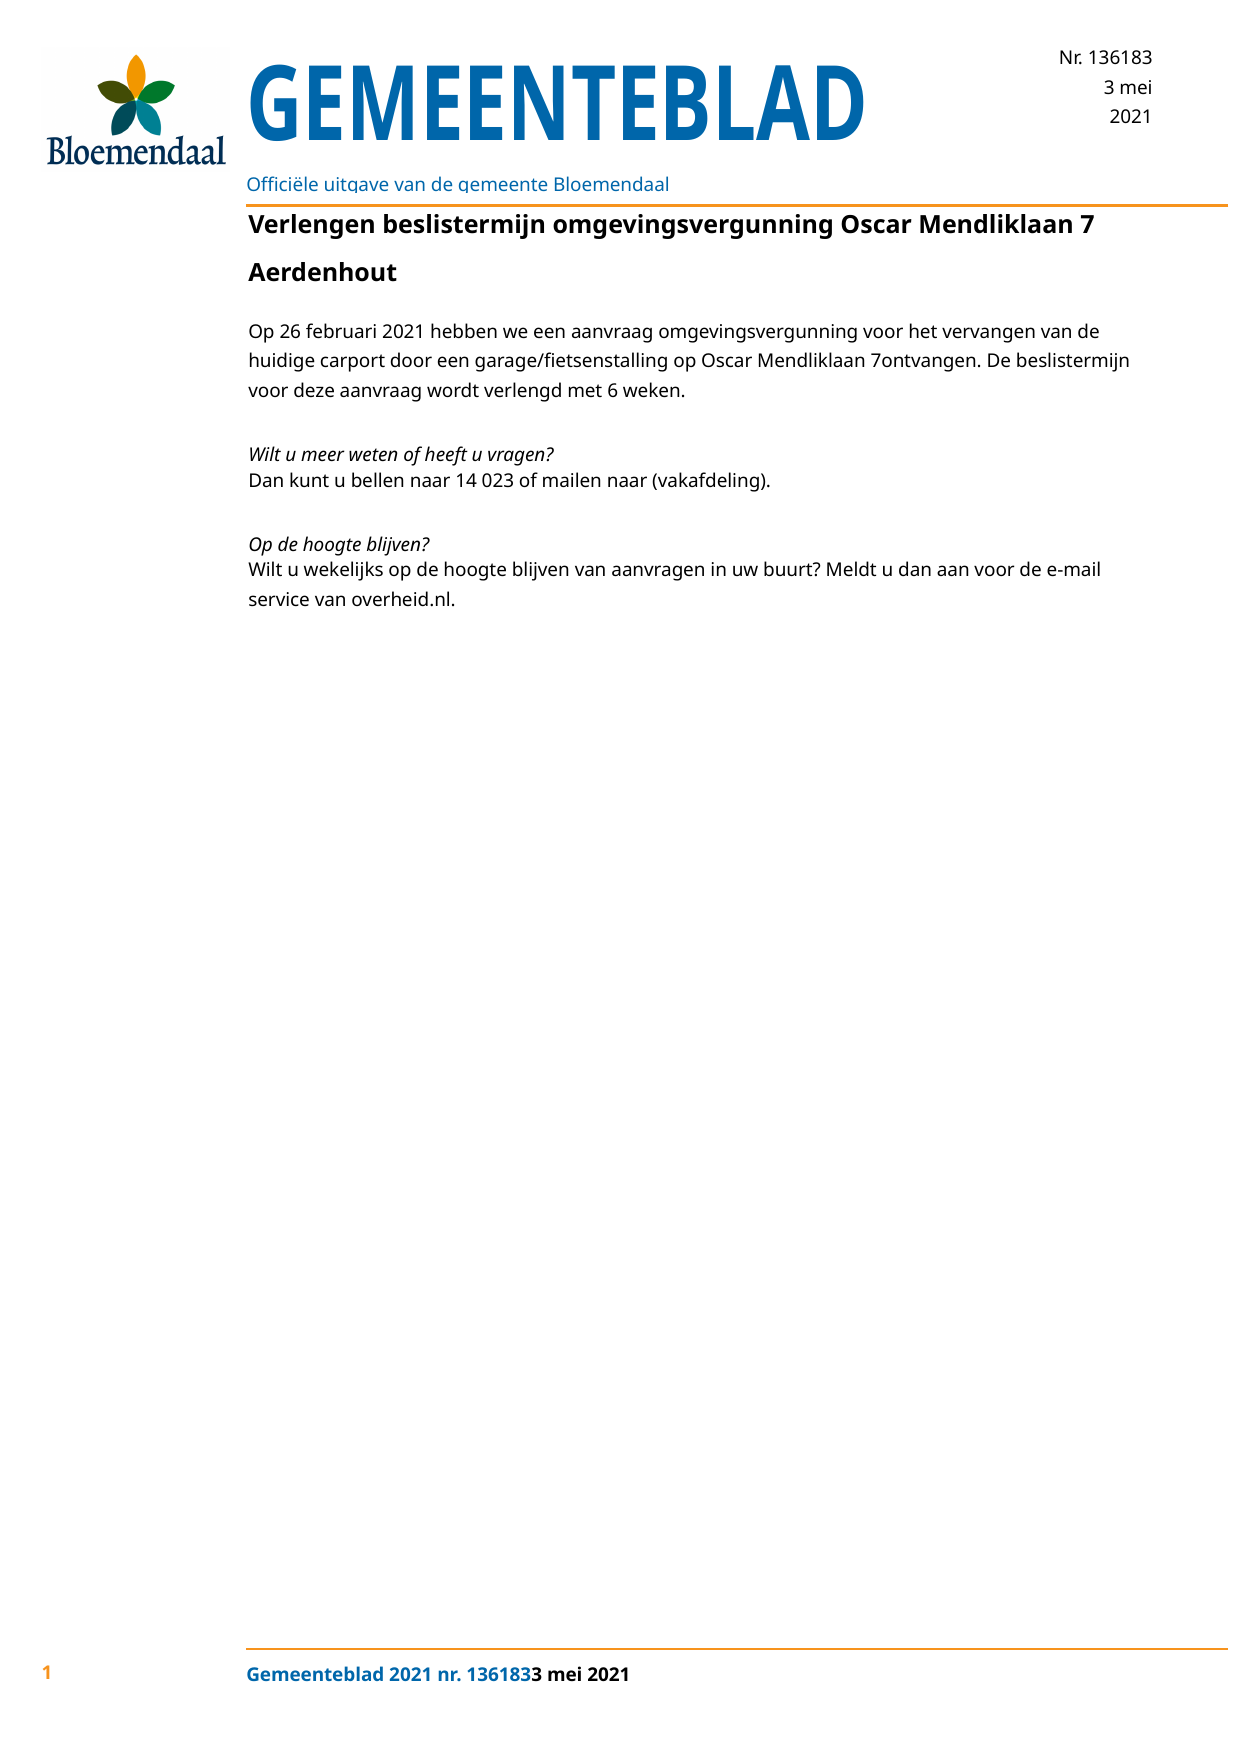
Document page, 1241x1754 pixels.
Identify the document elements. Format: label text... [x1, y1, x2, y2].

text Verlengen beslistermijn omgevingsvergunning Oscar Mendliklaan 7 Aerdenhout [248, 207, 1152, 288]
text Op 26 februari 2021 hebben we een aanvraag omgevingsvergunning voor het vervangen van de huidige carport door een garage/fietsenstalling op Oscar Mendliklaan 7ontvangen. De beslistermijn voor deze aanvraag wordt verlengd met 6 weken. [248, 318, 1152, 403]
text Op de hoogte blijven? [248, 531, 1152, 556]
text Wilt u meer weten of heeft u vragen? [248, 441, 1152, 467]
text Wilt u wekelijks op de hoogte blijven van aanvragen in uw buurt? Meldt u dan aan voor de e-mail service van overheid.nl. [248, 556, 1152, 612]
text Dan kunt u bellen naar 14 023 of mailen naar (vakafdeling). [248, 467, 1152, 492]
picture [41, 47, 231, 172]
